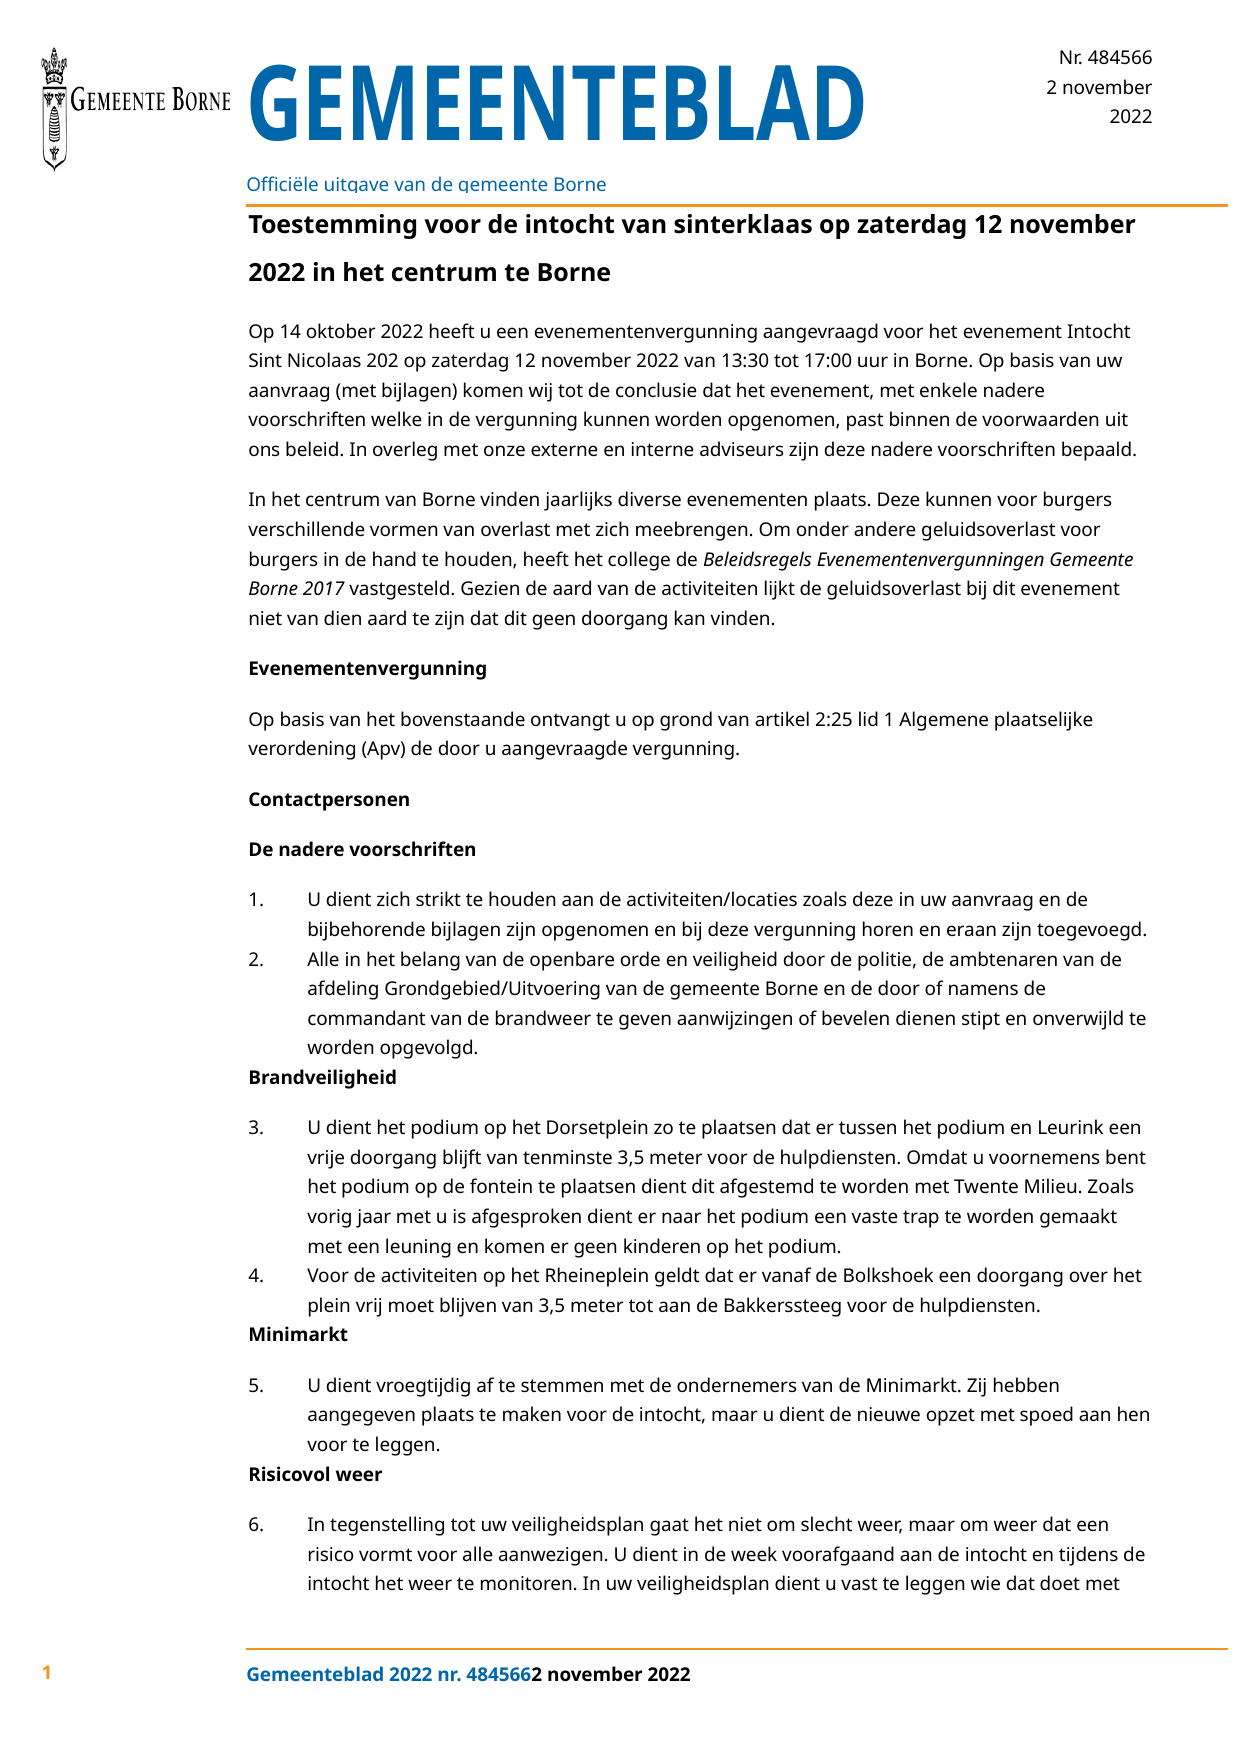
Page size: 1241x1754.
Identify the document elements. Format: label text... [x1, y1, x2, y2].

text Toestemming voor de intocht van sinterklaas op zaterdag 12 november 2022 in het centrum te Borne [248, 207, 1152, 288]
list In tegenstelling tot uw veiligheidsplan gaat het niet om slecht weer, maar om weer dat een risico vormt voor alle aanwezigen. U dient in de week voorafgaand aan de intocht en tijdens de intocht het weer te monitoren. In uw veiligheidsplan dient u vast te leggen wie dat doet met [248, 1511, 1152, 1596]
list U dient vroegtijdig af te stemmen met de ondernemers van de Minimarkt. Zij hebben aangegeven plaats te maken voor de intocht, maar u dient de nieuwe opzet met spoed aan hen voor te leggen. [248, 1372, 1152, 1457]
list U dient zich strikt te houden aan de activiteiten/locaties zoals deze in uw aanvraag en de bijbehorende bijlagen zijn opgenomen en bij deze vergunning horen en eraan zijn toegevoegd. [248, 887, 1152, 942]
list Voor de activiteiten op het Rheineplein geldt dat er vanaf de Bolkshoek een doorgang over het plein vrij moet blijven van 3,5 meter tot aan de Bakkerssteeg voor de hulpdiensten. [248, 1262, 1152, 1318]
picture [41, 47, 231, 172]
text De nadere voorschriften [248, 836, 1152, 862]
text Evenementenvergunning [248, 655, 1152, 681]
text Minimarkt [248, 1322, 1152, 1347]
text Contactpersonen [248, 786, 1152, 812]
list Alle in het belang van de openbare orde en veiligheid door de politie, de ambtenaren van de afdeling Grondgebied/Uitvoering van de gemeente Borne en de door of namens de commandant van de brandweer te geven aanwijzingen of bevelen dienen stipt en onverwijld te worden opgevolgd. [248, 946, 1152, 1060]
text Brandveiligheid [248, 1064, 1152, 1090]
text Op basis van het bovenstaande ontvangt u op grond van artikel 2:25 lid 1 Algemene plaatselijke verordening (Apv) de door u aangevraagde vergunning. [248, 706, 1152, 761]
text Risicovol weer [248, 1461, 1152, 1487]
list U dient het podium op het Dorsetplein zo te plaatsen dat er tussen het podium en Leurink een vrije doorgang blijft van tenminste 3,5 meter voor de hulpdiensten. Omdat u voornemens bent het podium op de fontein te plaatsen dient dit afgestemd te worden met Twente Milieu. Zoals vorig jaar met u is afgesproken dient er naar het podium een vaste trap te worden gemaakt met een leuning en komen er geen kinderen op het podium. [248, 1114, 1152, 1259]
text In het centrum van Borne vinden jaarlijks diverse evenementen plaats. Deze kunnen voor burgers verschillende vormen van overlast met zich meebrengen. Om onder andere geluidsoverlast voor burgers in de hand te houden, heeft het college de Beleidsregels Evenementenvergunningen Gemeente Borne 2017 vastgesteld. Gezien de aard van de activiteiten lijkt de geluidsoverlast bij dit evenement niet van dien aard te zijn dat dit geen doorgang kan vinden. [248, 487, 1152, 631]
text Op 14 oktober 2022 heeft u een evenementenvergunning aangevraagd voor het evenement Intocht Sint Nicolaas 202 op zaterdag 12 november 2022 van 13:30 tot 17:00 uur in Borne. Op basis van uw aanvraag (met bijlagen) komen wij tot de conclusie dat het evenement, met enkele nadere voorschriften welke in de vergunning kunnen worden opgenomen, past binnen de voorwaarden uit ons beleid. In overleg met onze externe en interne adviseurs zijn deze nadere voorschriften bepaald. [248, 318, 1152, 462]
